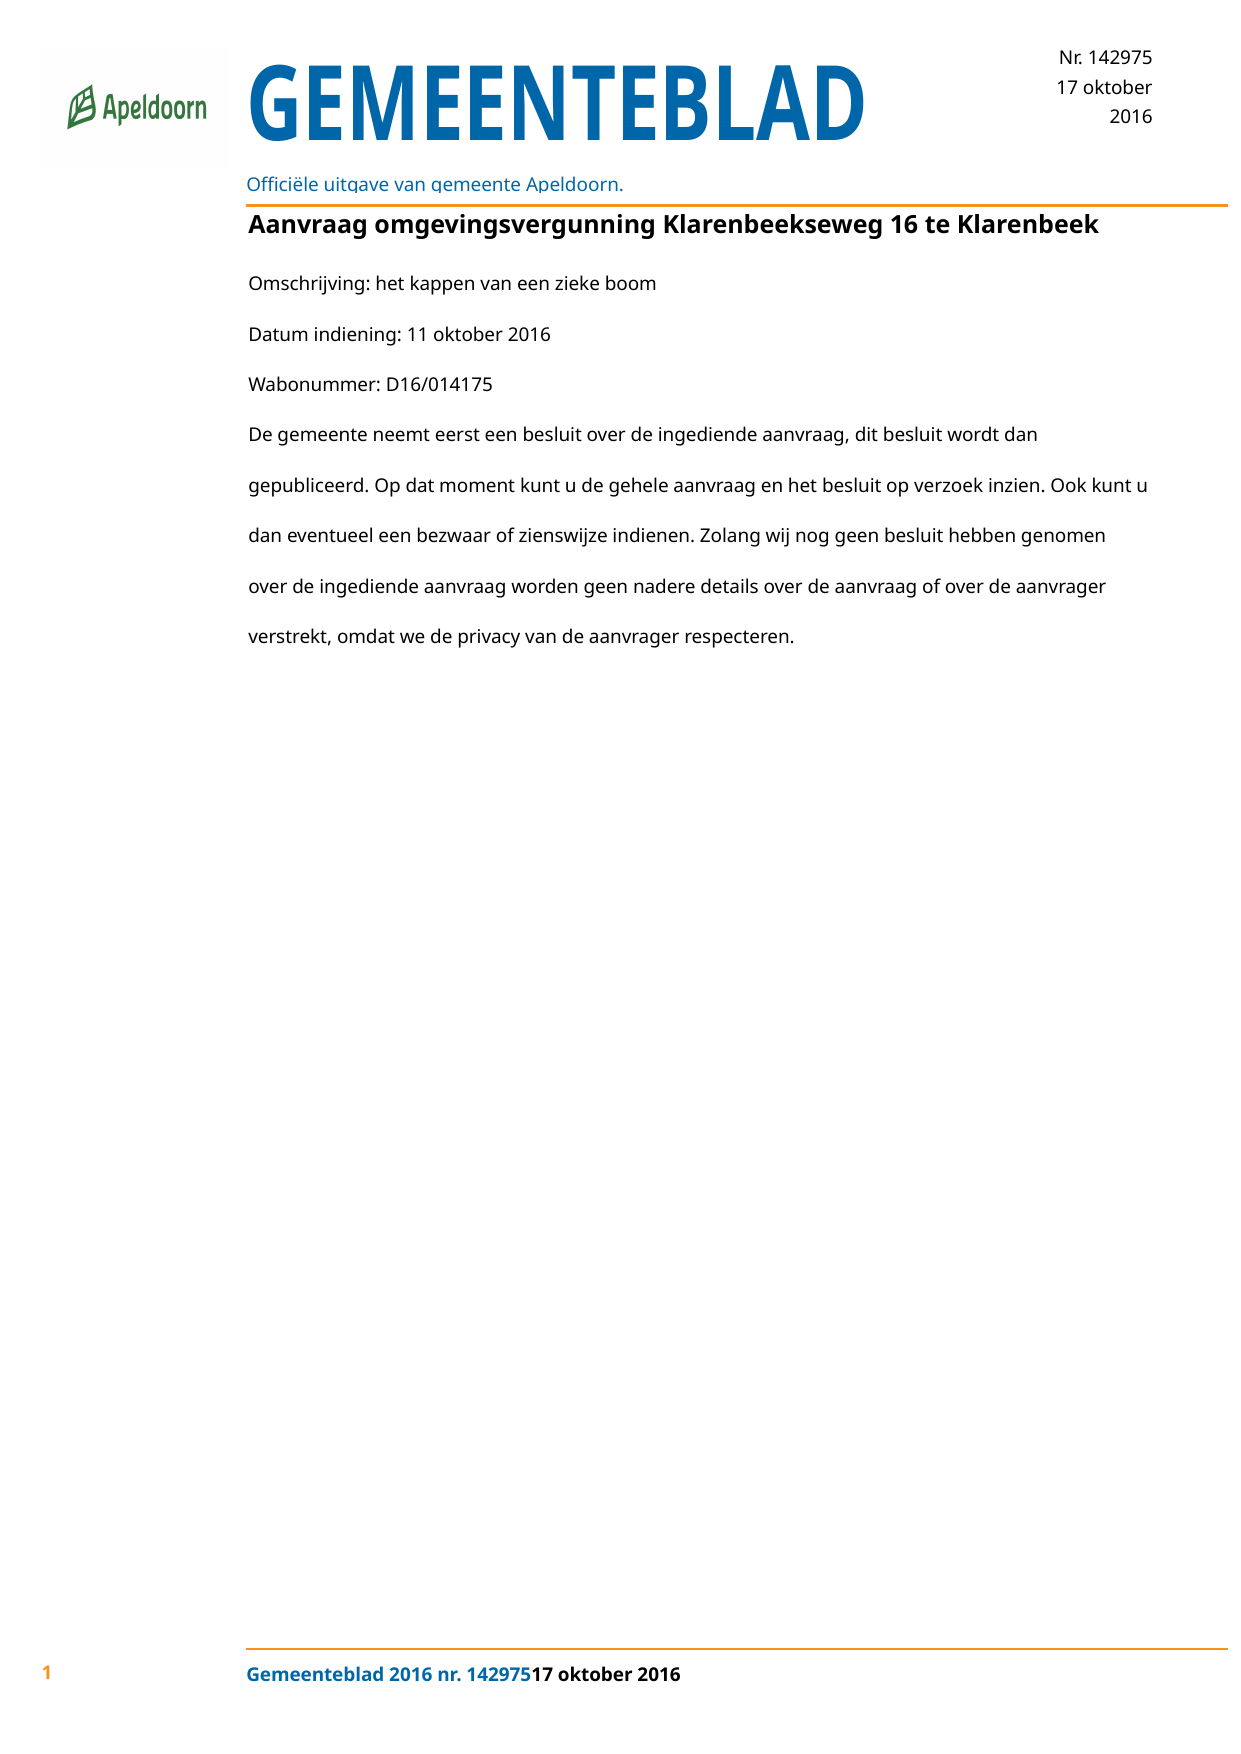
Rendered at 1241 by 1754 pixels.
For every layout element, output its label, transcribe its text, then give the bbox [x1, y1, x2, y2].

text dan eventueel een bezwaar of zienswijze indienen. Zolang wij nog geen besluit hebben genomen [248, 522, 1152, 548]
text Omschrijving: het kappen van een zieke boom [248, 270, 1152, 296]
text Aanvraag omgevingsvergunning Klarenbeekseweg 16 te Klarenbeek [248, 207, 1152, 241]
text Wabonummer: D16/014175 [248, 371, 1152, 397]
picture [41, 47, 231, 172]
text De gemeente neemt eerst een besluit over de ingediende aanvraag, dit besluit wordt dan [248, 422, 1152, 447]
text over de ingediende aanvraag worden geen nadere details over de aanvraag of over de aanvrager [248, 573, 1152, 598]
text Datum indiening: 11 oktober 2016 [248, 321, 1152, 346]
text gepubliceerd. Op dat moment kunt u de gehele aanvraag en het besluit op verzoek inzien. Ook kunt u [248, 472, 1152, 498]
text verstrekt, omdat we de privacy van de aanvrager respecteren. [248, 623, 1152, 649]
